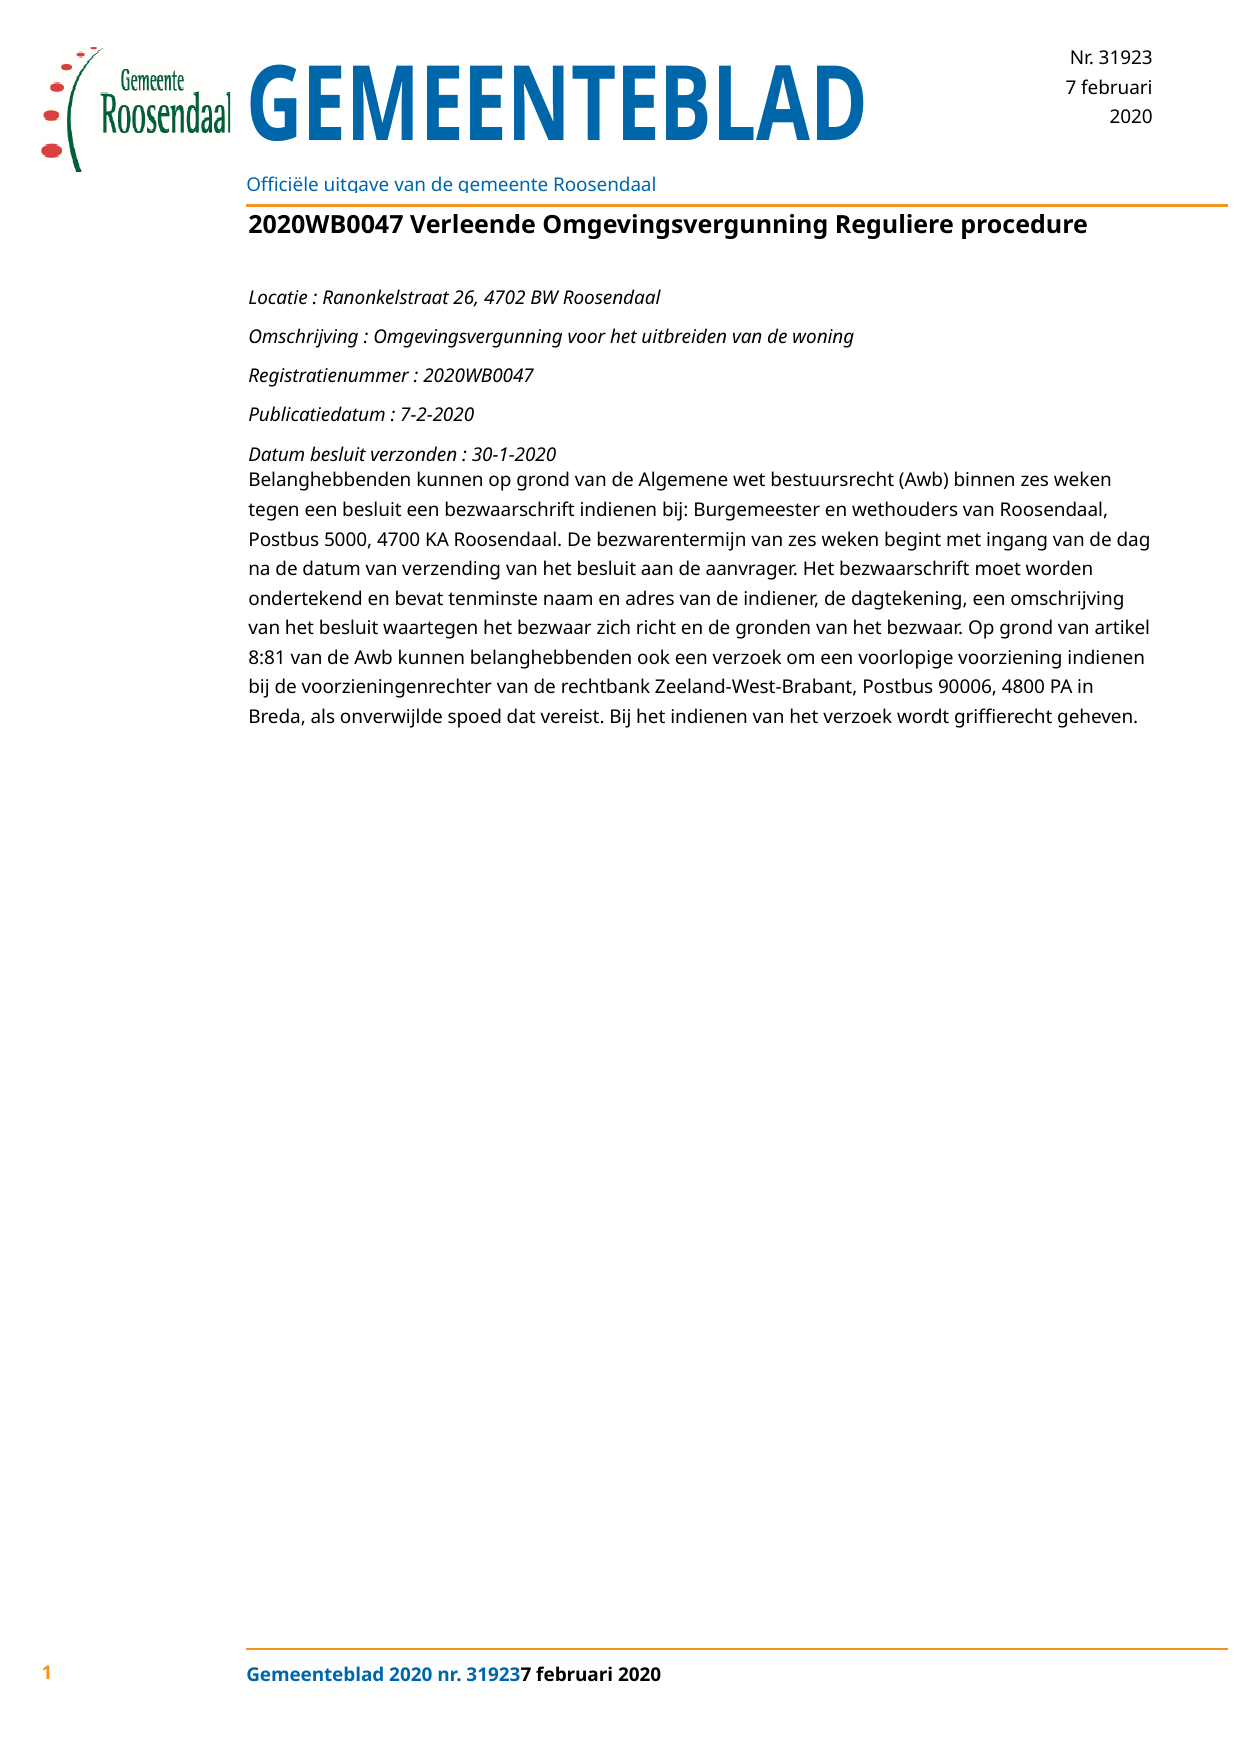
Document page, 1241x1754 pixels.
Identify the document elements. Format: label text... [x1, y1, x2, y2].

text 2020WB0047 Verleende Omgevingsvergunning Reguliere procedure [248, 207, 1152, 241]
text Registratienummer : 2020WB0047 [248, 362, 1152, 388]
text Omschrijving : Omgevingsvergunning voor het uitbreiden van de woning [248, 323, 1152, 349]
picture [41, 47, 231, 172]
text Belanghebbenden kunnen op grond van de Algemene wet bestuursrecht (Awb) binnen zes weken tegen een besluit een bezwaarschrift indienen bij: Burgemeester en wethouders van Roosendaal, Postbus 5000, 4700 KA Roosendaal. De bezwarentermijn van zes weken begint met ingang van de dag na de datum van verzending van het besluit aan de aanvrager. Het bezwaarschrift moet worden ondertekend en bevat tenminste naam en adres van de indiener, de dagtekening, een omschrijving van het besluit waartegen het bezwaar zich richt en de gronden van het bezwaar. Op grond van artikel 8:81 van de Awb kunnen belanghebbenden ook een verzoek om een voorlopige voorziening indienen bij de voorzieningenrechter van de rechtbank Zeeland-West-Brabant, Postbus 90006, 4800 PA in Breda, als onverwijlde spoed dat vereist. Bij het indienen van het verzoek wordt griffierecht geheven. [248, 467, 1152, 729]
text Publicatiedatum : 7-2-2020 [248, 402, 1152, 427]
text Datum besluit verzonden : 30-1-2020 [248, 441, 1152, 467]
text Locatie : Ranonkelstraat 26, 4702 BW Roosendaal [248, 284, 1152, 309]
